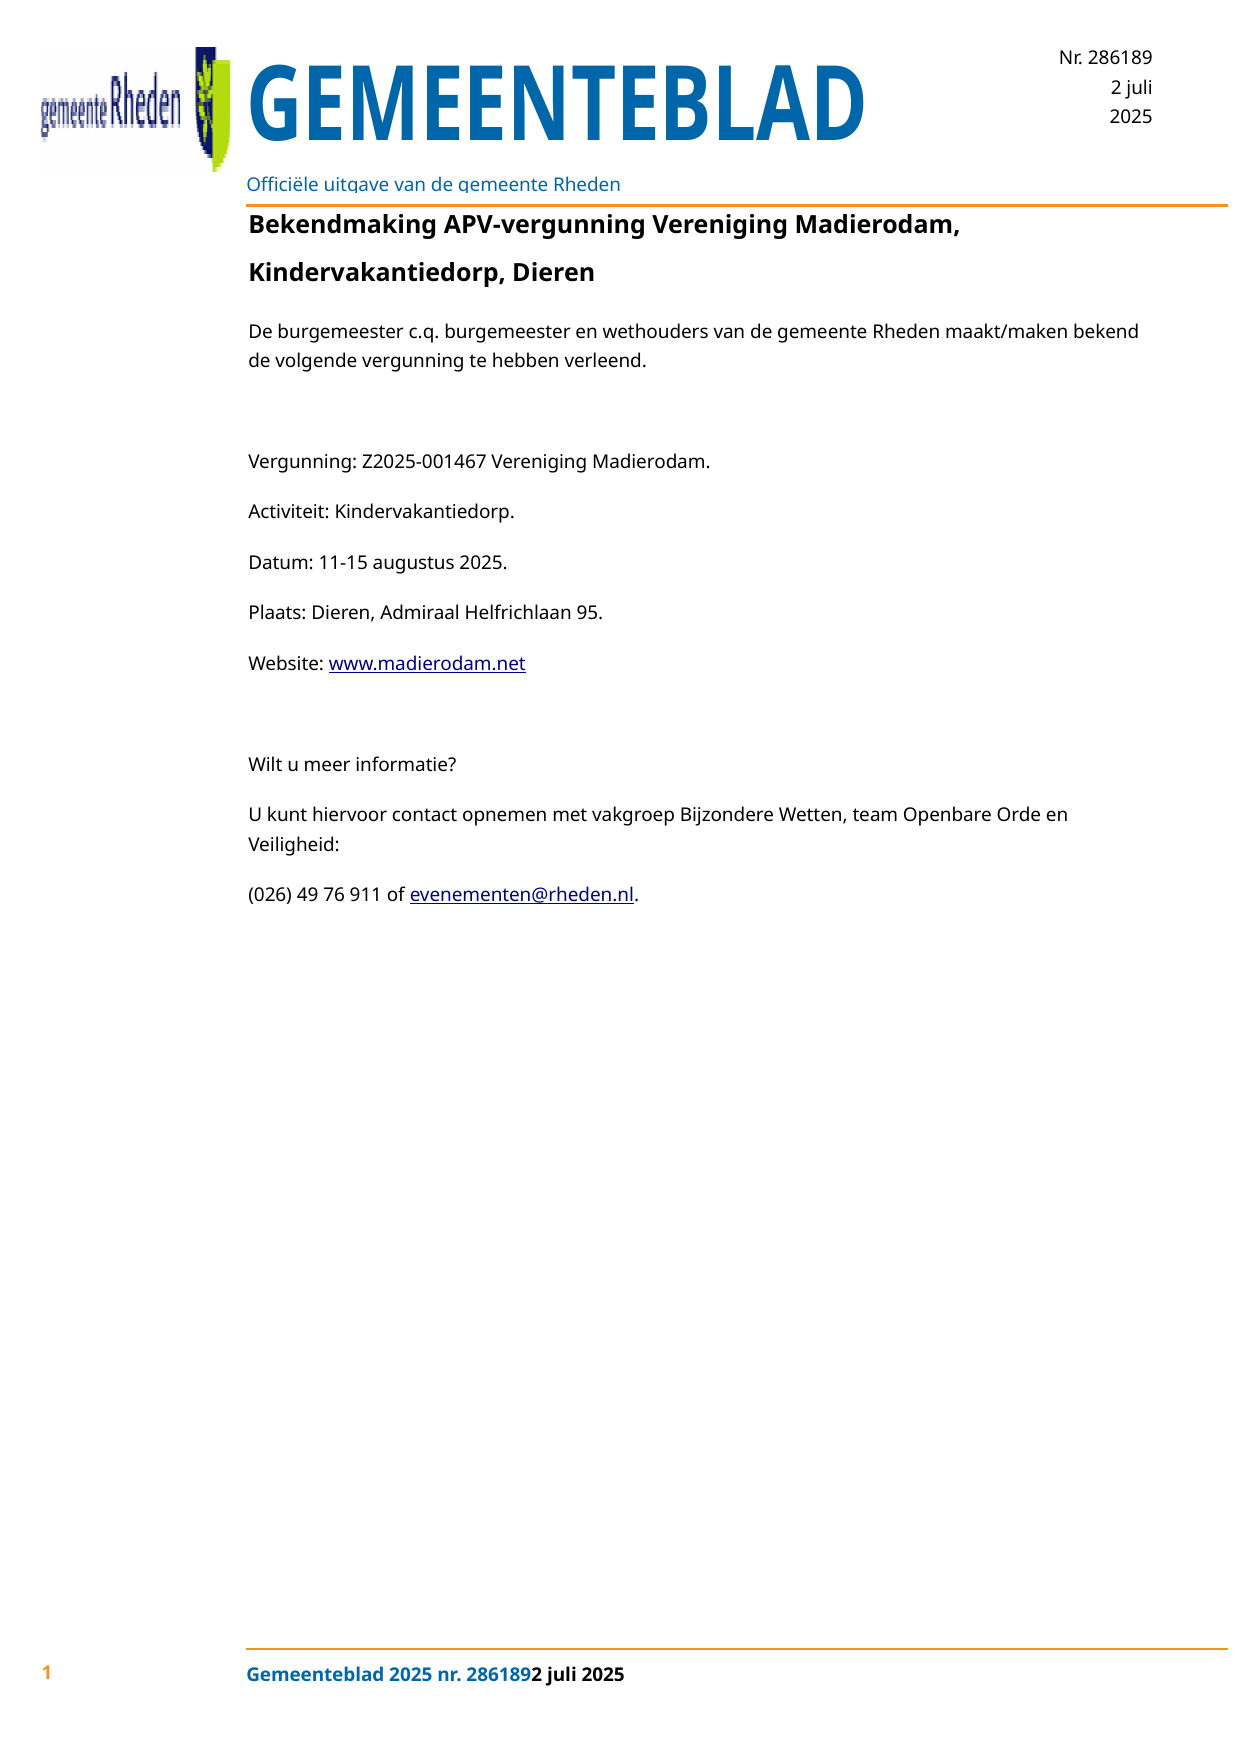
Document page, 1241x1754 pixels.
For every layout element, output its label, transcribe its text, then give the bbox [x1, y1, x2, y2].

text Bekendmaking APV-vergunning Vereniging Madierodam, Kindervakantiedorp, Dieren [248, 207, 1152, 288]
text Datum: 11-15 augustus 2025. [248, 549, 1152, 575]
text Wilt u meer informatie? [248, 751, 1152, 777]
text Activiteit: Kindervakantiedorp. [248, 499, 1152, 524]
text U kunt hiervoor contact opnemen met vakgroep Bijzondere Wetten, team Openbare Orde en Veiligheid: [248, 801, 1152, 857]
text Vergunning: Z2025-001467 Vereniging Madierodam. [248, 448, 1152, 474]
text (026) 49 76 911 of evenementen@rheden.nl. [248, 881, 1152, 907]
text Plaats: Dieren, Admiraal Helfrichlaan 95. [248, 599, 1152, 625]
text Website: www.madierodam.net [248, 650, 1152, 676]
text De burgemeester c.q. burgemeester en wethouders van de gemeente Rheden maakt/maken bekend de volgende vergunning te hebben verleend. [248, 318, 1152, 373]
picture [41, 47, 231, 172]
